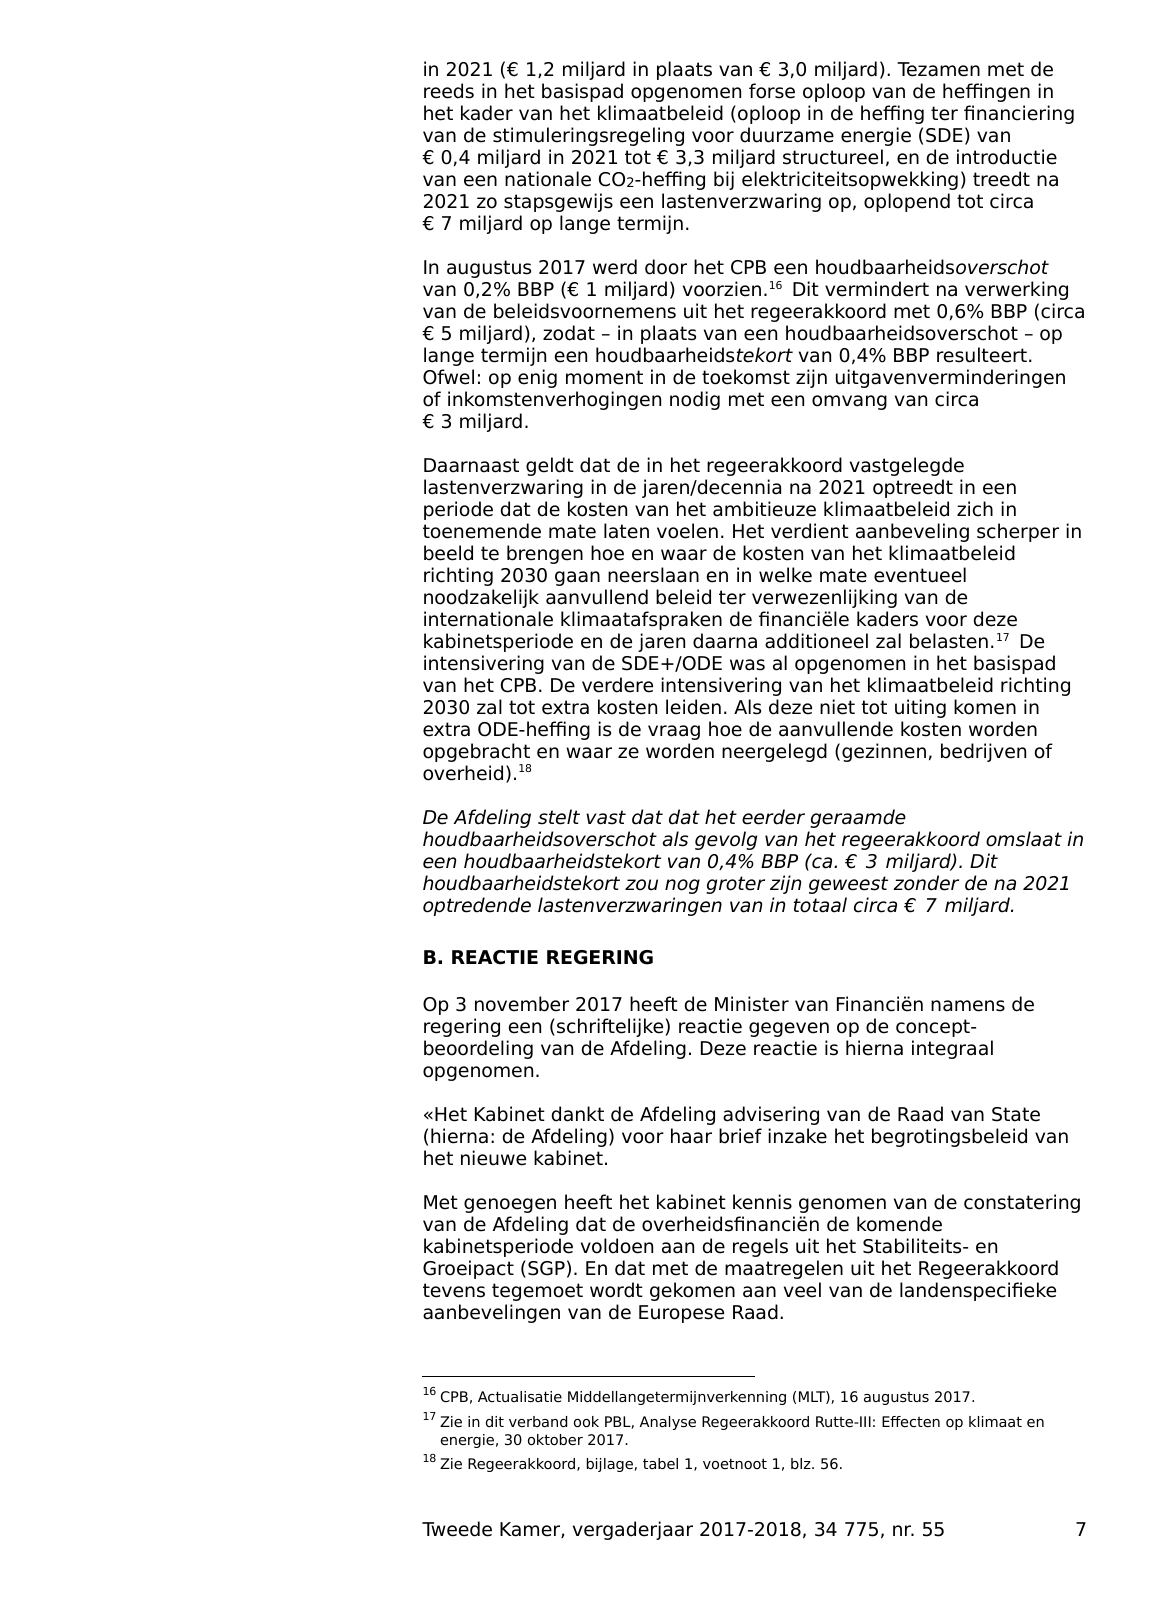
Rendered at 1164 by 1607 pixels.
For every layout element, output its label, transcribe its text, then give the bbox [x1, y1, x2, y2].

text In augustus 2017 werd door het CPB een houdbaarheidsoverschot van 0,2% BBP (€ 1 miljard) voorzien. Dit vermindert na verwerking van de beleidsvoornemens uit het regeerakkoord met 0,6% BBP (circa € 5 miljard), zodat – in plaats van een houdbaarheidsoverschot – op lange termijn een houdbaarheidstekort van 0,4% BBP resulteert. Ofwel: op enig moment in de toekomst zijn uitgavenverminderingen of inkomstenverhogingen nodig met een omvang van circa € 3 miljard. [422, 257, 1087, 433]
text Zie Regeerakkoord, bijlage, tabel 1, voetnoot 1, blz. 56. [422, 1452, 1087, 1474]
text Op 3 november 2017 heeft de Minister van Financiën namens de regering een (schriftelijke) reactie gegeven op de concept-beoordeling van de Afdeling. Deze reactie is hierna integraal opgenomen. [422, 994, 1087, 1082]
text De Afdeling stelt vast dat dat het eerder geraamde houdbaarheidsoverschot als gevolg van het regeerakkoord omslaat in een houdbaarheidstekort van 0,4% BBP (ca. € 3 miljard). Dit houdbaarheidstekort zou nog groter zijn geweest zonder de na 2021 optredende lastenverzwaringen van in totaal circa € 7 miljard. [422, 807, 1087, 917]
text CPB, Actualisatie Middellangetermijnverkenning (MLT), 16 augustus 2017. [422, 1385, 1087, 1407]
text Zie in dit verband ook PBL, Analyse Regeerakkoord Rutte-III: Effecten op klimaat en energie, 30 oktober 2017. [422, 1410, 1087, 1449]
text in 2021 (€ 1,2 miljard in plaats van € 3,0 miljard). Tezamen met de reeds in het basispad opgenomen forse oploop van de heffingen in het kader van het klimaatbeleid (oploop in de heffing ter financiering van de stimuleringsregeling voor duurzame energie (SDE) van € 0,4 miljard in 2021 tot € 3,3 miljard structureel, en de introductie van een nationale CO2-heffing bij elektriciteitsopwekking) treedt na 2021 zo stapsgewijs een lastenverzwaring op, oplopend tot circa € 7 miljard op lange termijn. [422, 59, 1087, 235]
text «Het Kabinet dankt de Afdeling advisering van de Raad van State (hierna: de Afdeling) voor haar brief inzake het begrotingsbeleid van het nieuwe kabinet. [422, 1104, 1087, 1170]
text Daarnaast geldt dat de in het regeerakkoord vastgelegde lastenverzwaring in de jaren/decennia na 2021 optreedt in een periode dat de kosten van het ambitieuze klimaatbeleid zich in toenemende mate laten voelen. Het verdient aanbeveling scherper in beeld te brengen hoe en waar de kosten van het klimaatbeleid richting 2030 gaan neerslaan en in welke mate eventueel noodzakelijk aanvullend beleid ter verwezenlijking van de internationale klimaatafspraken de financiële kaders voor deze kabinetsperiode en de jaren daarna additioneel zal belasten. De intensivering van de SDE+/ODE was al opgenomen in het basispad van het CPB. De verdere intensivering van het klimaatbeleid richting 2030 zal tot extra kosten leiden. Als deze niet tot uiting komen in extra ODE-heffing is de vraag hoe de aanvullende kosten worden opgebracht en waar ze worden neergelegd (gezinnen, bedrijven of overheid). [422, 455, 1087, 785]
text Met genoegen heeft het kabinet kennis genomen van de constatering van de Afdeling dat de overheidsfinanciën de komende kabinetsperiode voldoen aan de regels uit het Stabiliteits- en Groeipact (SGP). En dat met de maatregelen uit het Regeerakkoord tevens tegemoet wordt gekomen aan veel van de landenspecifieke aanbevelingen van de Europese Raad. [422, 1192, 1087, 1324]
subtitle B. REACTIE REGERING [422, 947, 1087, 969]
